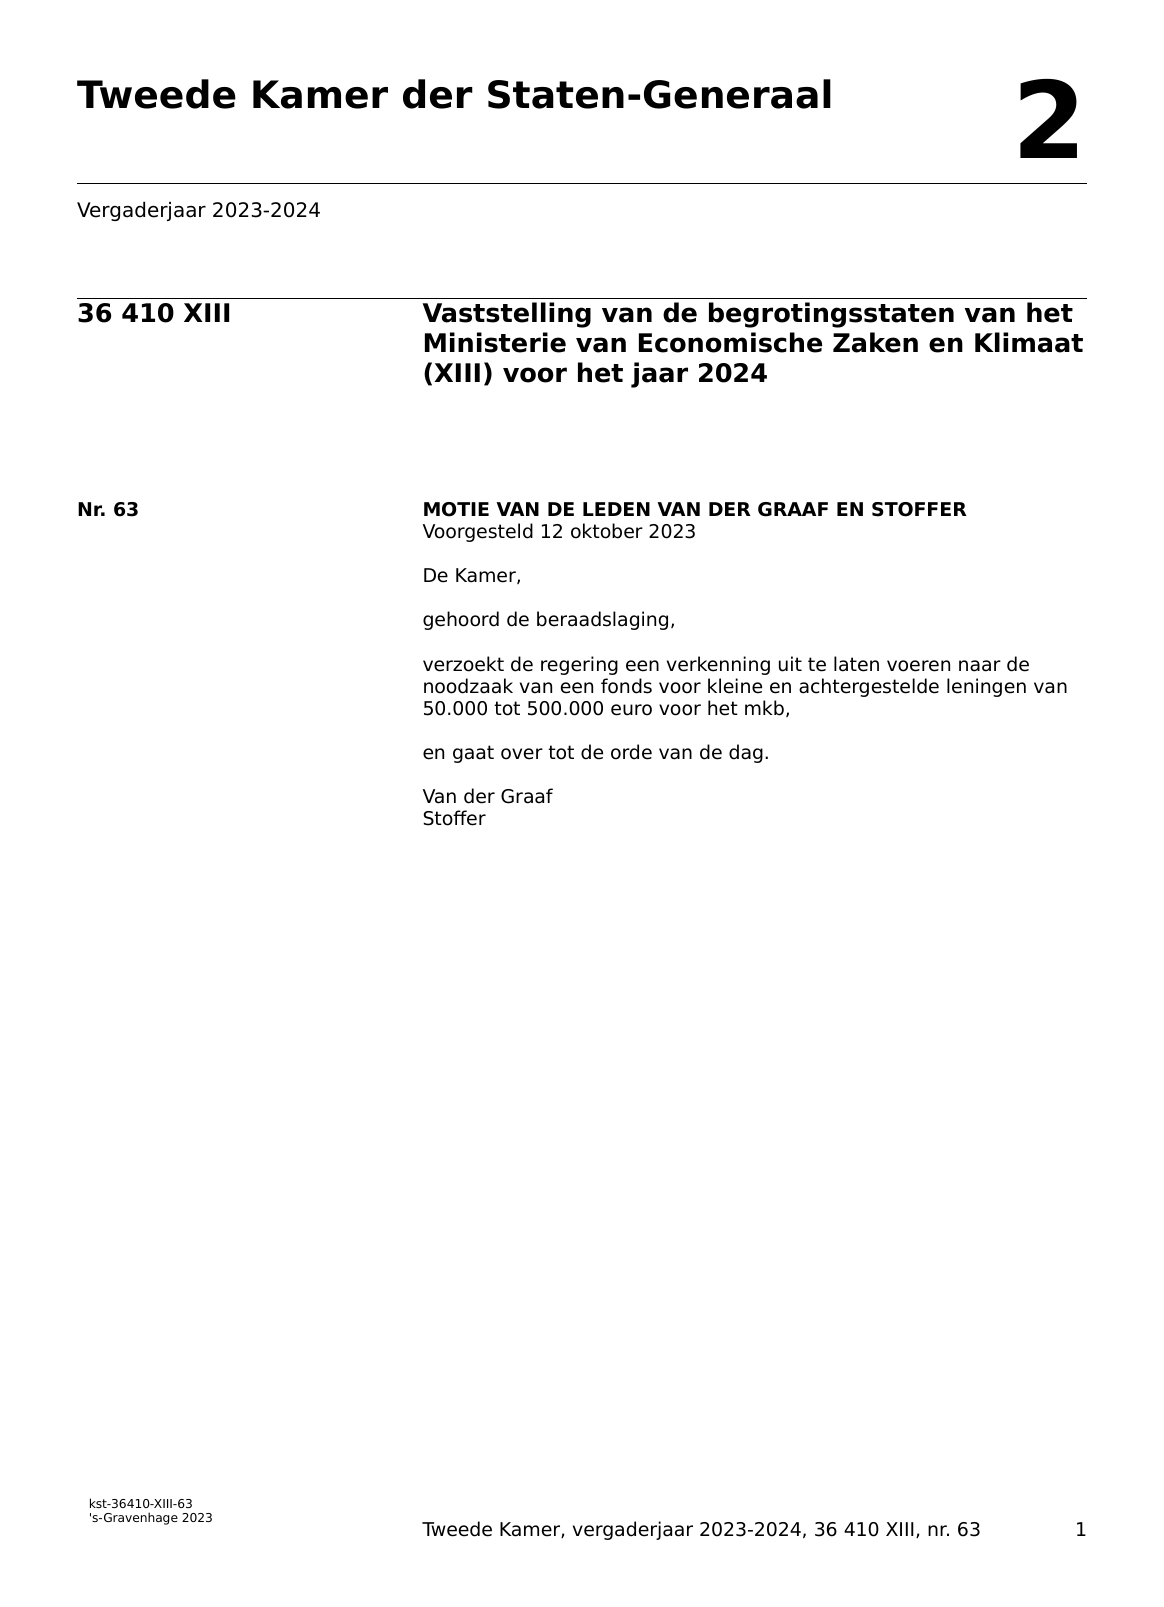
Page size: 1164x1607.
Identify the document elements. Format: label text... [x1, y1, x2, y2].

table_header 2 [886, 59, 1087, 183]
table_cell Vergaderjaar 2023-2024 [77, 184, 1087, 298]
text kst-36410-XIII-63 [88, 1497, 323, 1511]
subtitle Nr. 63 MOTIE VAN DE LEDEN VAN DER GRAAF EN STOFFER [77, 499, 1087, 521]
subtitle 36 410 XIII Vaststelling van de begrotingsstaten van het Ministerie van Economische Zaken en Klimaat (XIII) voor het jaar 2024 [77, 299, 1087, 388]
text en gaat over tot de orde van de dag. [422, 742, 1087, 764]
text Stoffer [422, 808, 1087, 830]
text Voorgesteld 12 oktober 2023 [422, 521, 1087, 543]
text 's-Gravenhage 2023 [88, 1511, 323, 1525]
table_header Tweede Kamer der Staten-Generaal [77, 59, 886, 183]
text verzoekt de regering een verkenning uit te laten voeren naar de noodzaak van een fonds voor kleine en achtergestelde leningen van 50.000 tot 500.000 euro voor het mkb, [422, 653, 1087, 719]
text gehoord de beraadslaging, [422, 609, 1087, 631]
text De Kamer, [422, 565, 1087, 587]
text Van der Graaf [422, 786, 1087, 808]
